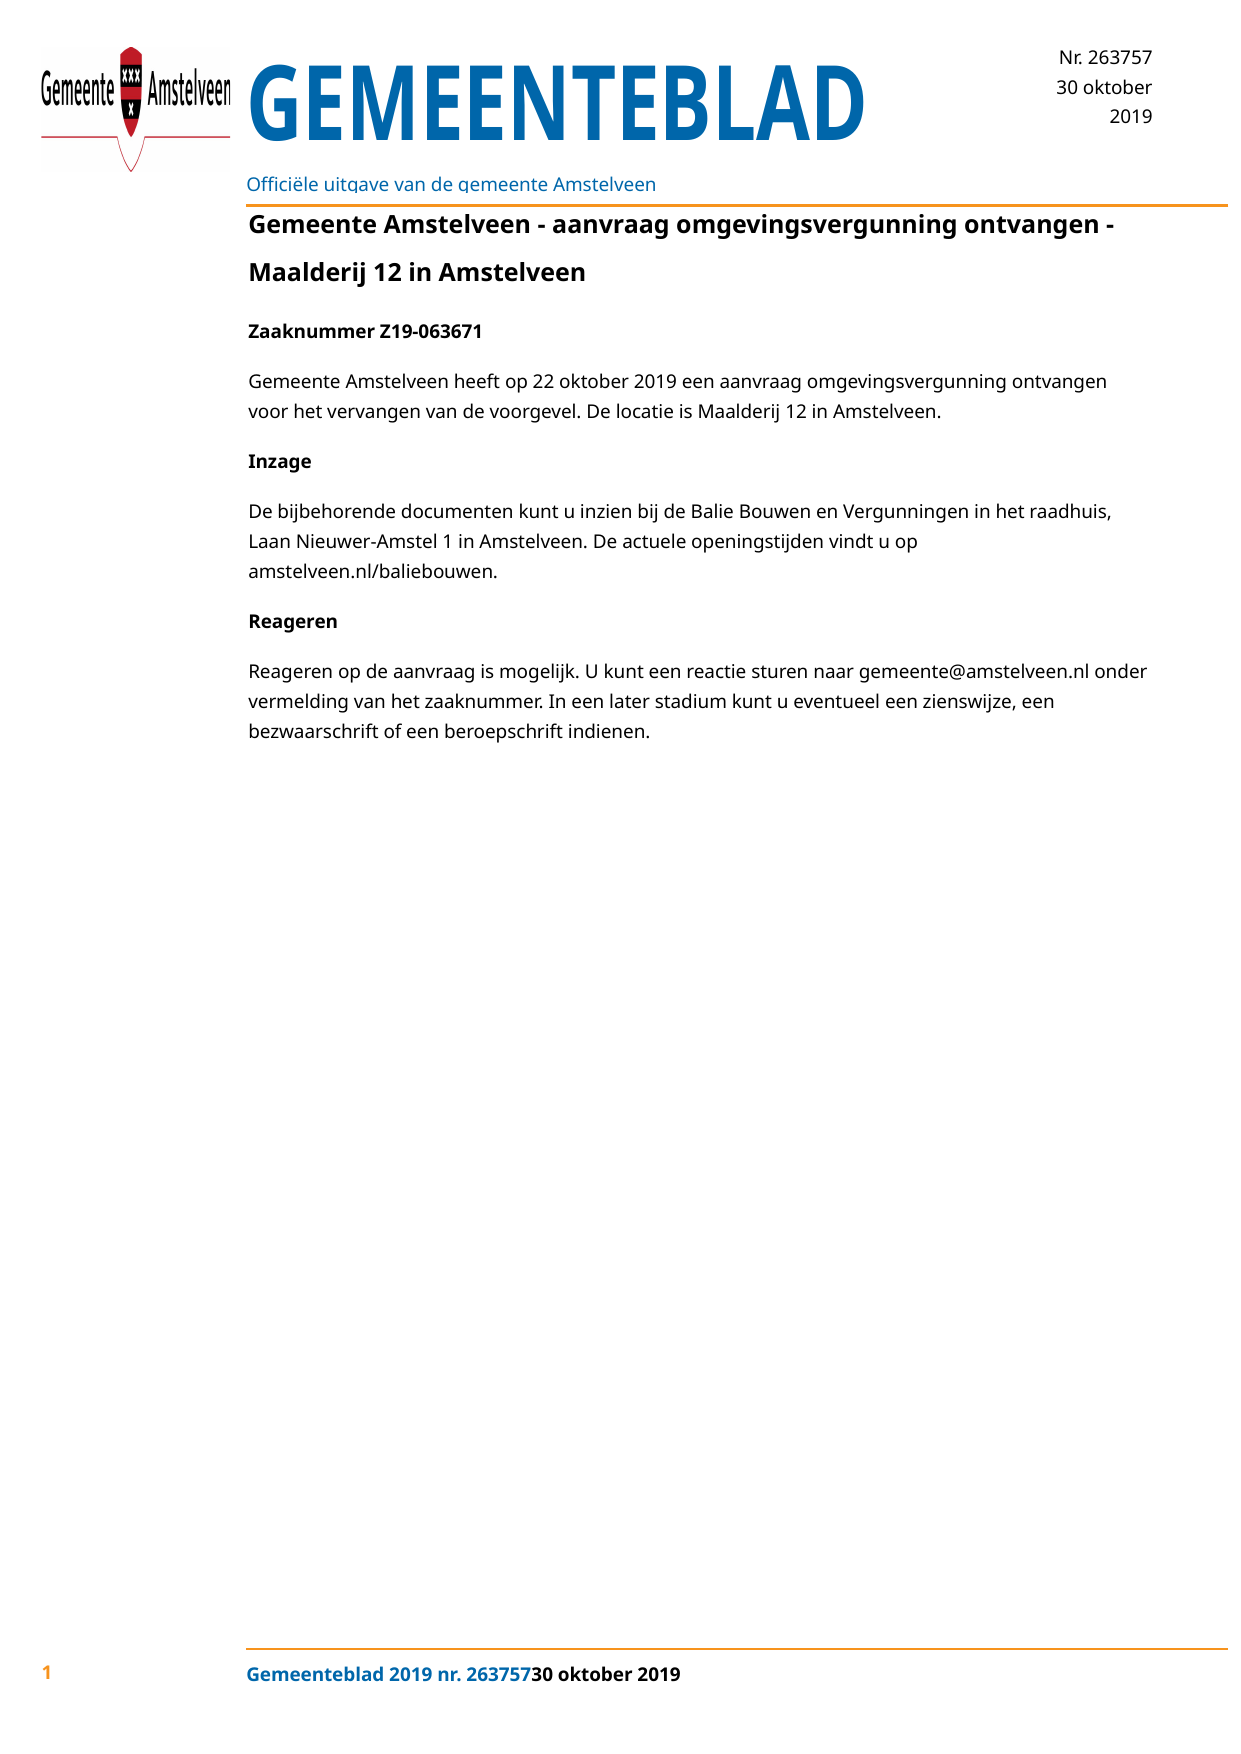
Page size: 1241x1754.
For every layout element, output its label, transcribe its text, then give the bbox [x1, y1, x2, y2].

text Inzage [248, 448, 1152, 474]
text Zaaknummer Z19-063671 [248, 318, 1152, 344]
picture [41, 47, 231, 172]
text Gemeente Amstelveen - aanvraag omgevingsvergunning ontvangen - Maalderij 12 in Amstelveen [248, 207, 1152, 288]
text Gemeente Amstelveen heeft op 22 oktober 2019 een aanvraag omgevingsvergunning ontvangen voor het vervangen van de voorgevel. De locatie is Maalderij 12 in Amstelveen. [248, 368, 1152, 424]
text De bijbehorende documenten kunt u inzien bij de Balie Bouwen en Vergunningen in het raadhuis, Laan Nieuwer-Amstel 1 in Amstelveen. De actuele openingstijden vindt u op amstelveen.nl/baliebouwen. [248, 499, 1152, 584]
text Reageren op de aanvraag is mogelijk. U kunt een reactie sturen naar gemeente@amstelveen.nl onder vermelding van het zaaknummer. In een later stadium kunt u eventueel een zienswijze, een bezwaarschrift of een beroepschrift indienen. [248, 659, 1152, 744]
text Reageren [248, 608, 1152, 634]
